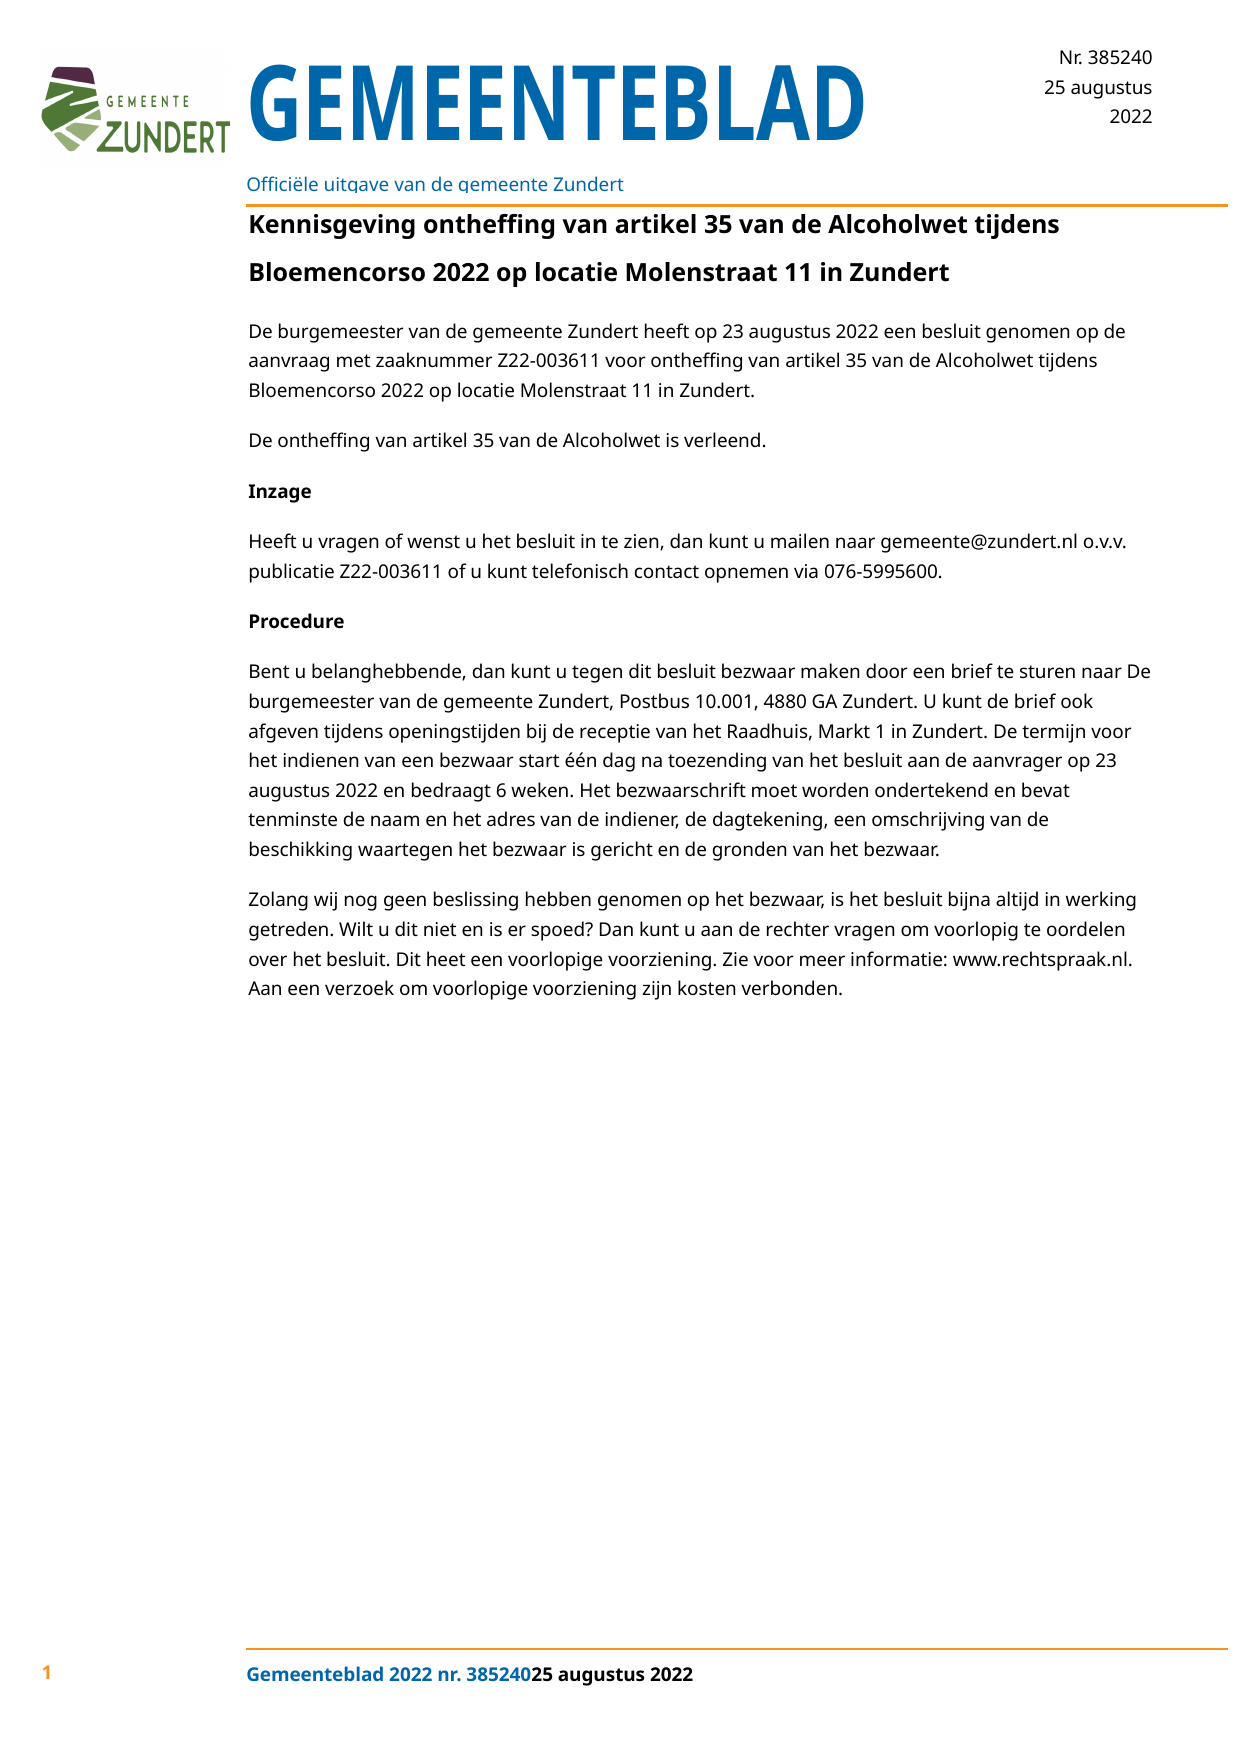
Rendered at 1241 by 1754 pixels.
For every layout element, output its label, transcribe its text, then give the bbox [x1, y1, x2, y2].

text Procedure [248, 608, 1152, 634]
text Inzage [248, 478, 1152, 504]
text Heeft u vragen of wenst u het besluit in te zien, dan kunt u mailen naar gemeente@zundert.nl o.v.v. publicatie Z22-003611 of u kunt telefonisch contact opnemen via 076-5995600. [248, 528, 1152, 584]
text De ontheffing van artikel 35 van de Alcoholwet is verleend. [248, 427, 1152, 453]
picture [41, 47, 231, 172]
text Kennisgeving ontheffing van artikel 35 van de Alcoholwet tijdens Bloemencorso 2022 op locatie Molenstraat 11 in Zundert [248, 207, 1152, 288]
text De burgemeester van de gemeente Zundert heeft op 23 augustus 2022 een besluit genomen op de aanvraag met zaaknummer Z22-003611 voor ontheffing van artikel 35 van de Alcoholwet tijdens Bloemencorso 2022 op locatie Molenstraat 11 in Zundert. [248, 318, 1152, 403]
text Zolang wij nog geen beslissing hebben genomen op het bezwaar, is het besluit bijna altijd in werking getreden. Wilt u dit niet en is er spoed? Dan kunt u aan de rechter vragen om voorlopig te oordelen over het besluit. Dit heet een voorlopige voorziening. Zie voor meer informatie: www.rechtspraak.nl. Aan een verzoek om voorlopige voorziening zijn kosten verbonden. [248, 887, 1152, 1001]
text Bent u belanghebbende, dan kunt u tegen dit besluit bezwaar maken door een brief te sturen naar De burgemeester van de gemeente Zundert, Postbus 10.001, 4880 GA Zundert. U kunt de brief ook afgeven tijdens openingstijden bij de receptie van het Raadhuis, Markt 1 in Zundert. De termijn voor het indienen van een bezwaar start één dag na toezending van het besluit aan de aanvrager op 23 augustus 2022 en bedraagt 6 weken. Het bezwaarschrift moet worden ondertekend en bevat tenminste de naam en het adres van de indiener, de dagtekening, een omschrijving van de beschikking waartegen het bezwaar is gericht en de gronden van het bezwaar. [248, 659, 1152, 862]
